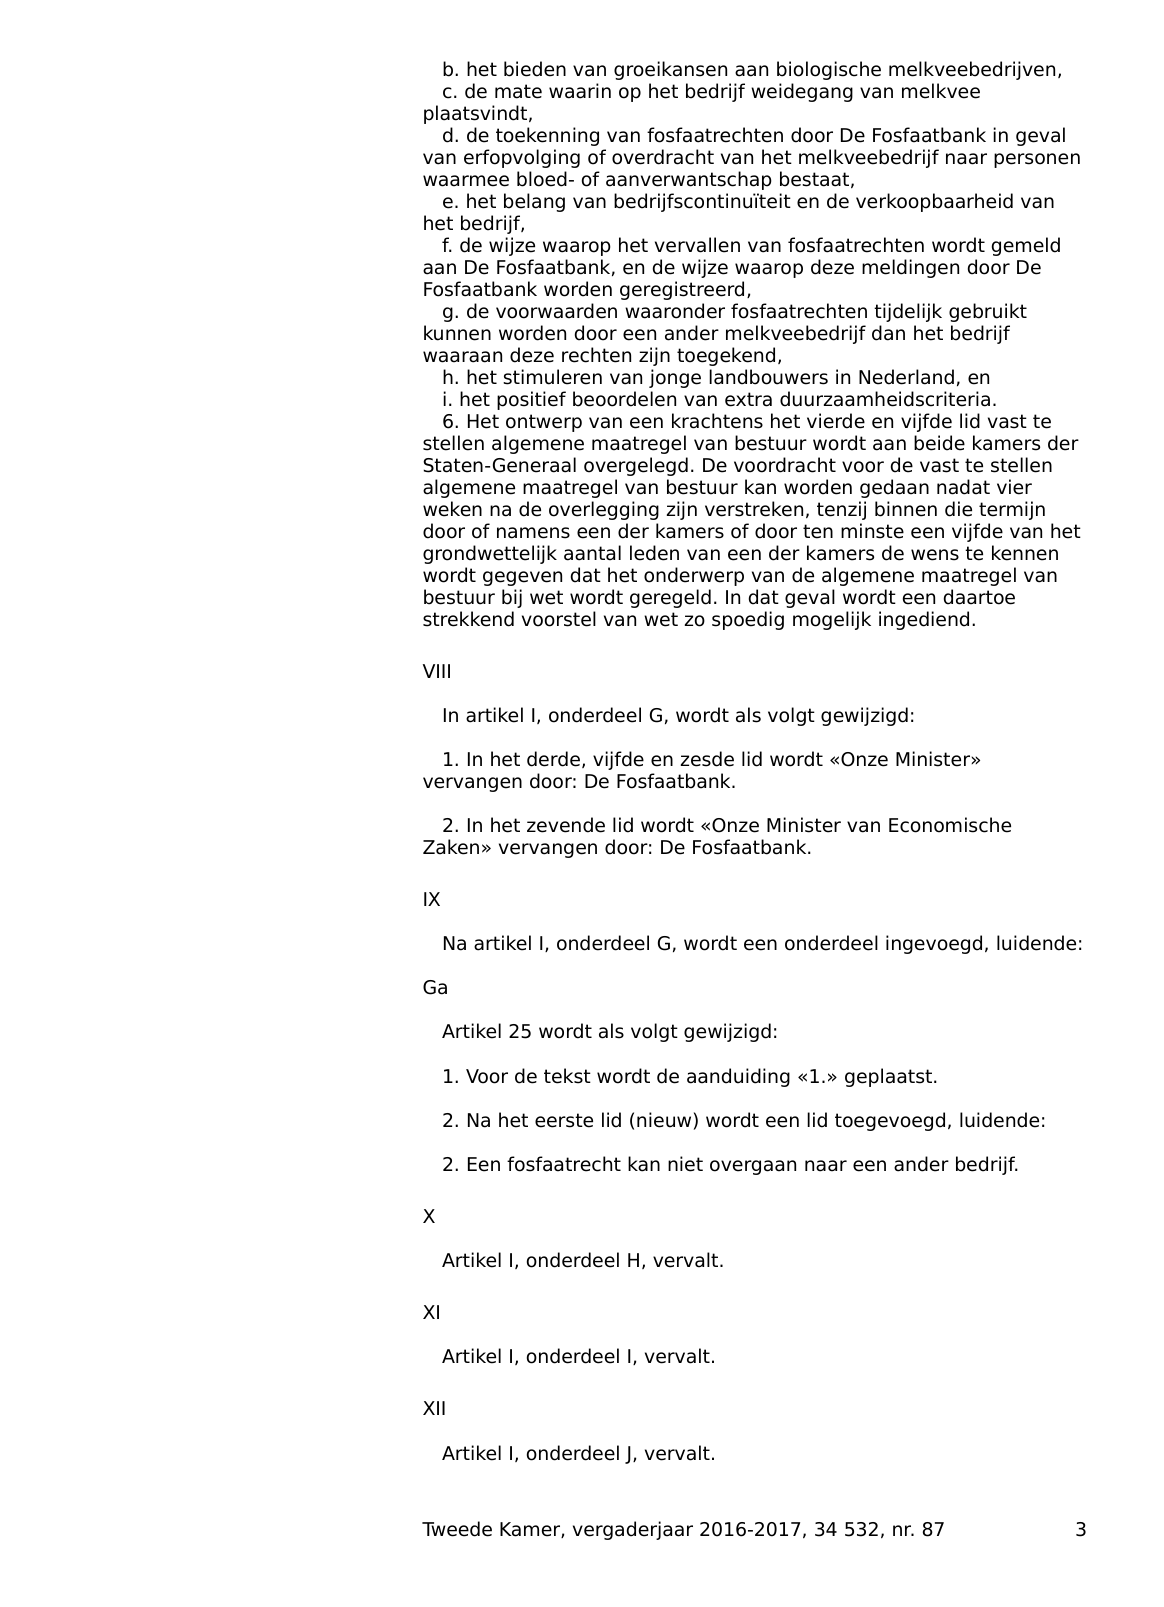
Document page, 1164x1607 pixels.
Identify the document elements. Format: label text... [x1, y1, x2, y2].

text d. de toekenning van fosfaatrechten door De Fosfaatbank in geval van erfopvolging of overdracht van het melkveebedrijf naar personen waarmee bloed- of aanverwantschap bestaat, [422, 125, 1087, 191]
text g. de voorwaarden waaronder fosfaatrechten tijdelijk gebruikt kunnen worden door een ander melkveebedrijf dan het bedrijf waaraan deze rechten zijn toegekend, [422, 301, 1087, 367]
text 2. In het zevende lid wordt «Onze Minister van Economische Zaken» vervangen door: De Fosfaatbank. [422, 815, 1087, 859]
text Ga [422, 977, 1087, 999]
subtitle XII [422, 1398, 1087, 1420]
text f. de wijze waarop het vervallen van fosfaatrechten wordt gemeld aan De Fosfaatbank, en de wijze waarop deze meldingen door De Fosfaatbank worden geregistreerd, [422, 235, 1087, 301]
text 2. Na het eerste lid (nieuw) wordt een lid toegevoegd, luidende: [422, 1110, 1087, 1132]
text h. het stimuleren van jonge landbouwers in Nederland, en [422, 367, 1087, 389]
text Na artikel I, onderdeel G, wordt een onderdeel ingevoegd, luidende: [422, 933, 1087, 955]
text 6. Het ontwerp van een krachtens het vierde en vijfde lid vast te stellen algemene maatregel van bestuur wordt aan beide kamers der Staten-Generaal overgelegd. De voordracht voor de vast te stellen algemene maatregel van bestuur kan worden gedaan nadat vier weken na de overlegging zijn verstreken, tenzij binnen die termijn door of namens een der kamers of door ten minste een vijfde van het grondwettelijk aantal leden van een der kamers de wens te kennen wordt gegeven dat het onderwerp van de algemene maatregel van bestuur bij wet wordt geregeld. In dat geval wordt een daartoe strekkend voorstel van wet zo spoedig mogelijk ingediend. [422, 411, 1087, 631]
subtitle XI [422, 1302, 1087, 1324]
text 1. Voor de tekst wordt de aanduiding «1.» geplaatst. [422, 1066, 1087, 1088]
text i. het positief beoordelen van extra duurzaamheidscriteria. [422, 389, 1087, 411]
text 1. In het derde, vijfde en zesde lid wordt «Onze Minister» vervangen door: De Fosfaatbank. [422, 749, 1087, 793]
text Artikel I, onderdeel I, vervalt. [422, 1346, 1087, 1368]
text c. de mate waarin op het bedrijf weidegang van melkvee plaatsvindt, [422, 81, 1087, 125]
text Artikel 25 wordt als volgt gewijzigd: [422, 1021, 1087, 1043]
text 2. Een fosfaatrecht kan niet overgaan naar een ander bedrijf. [422, 1154, 1087, 1176]
text Artikel I, onderdeel H, vervalt. [422, 1250, 1087, 1272]
text Artikel I, onderdeel J, vervalt. [422, 1442, 1087, 1464]
subtitle IX [422, 889, 1087, 911]
subtitle VIII [422, 661, 1087, 682]
text b. het bieden van groeikansen aan biologische melkveebedrijven, [422, 59, 1087, 81]
subtitle X [422, 1206, 1087, 1228]
text In artikel I, onderdeel G, wordt als volgt gewijzigd: [422, 705, 1087, 727]
text e. het belang van bedrijfscontinuïteit en de verkoopbaarheid van het bedrijf, [422, 191, 1087, 235]
